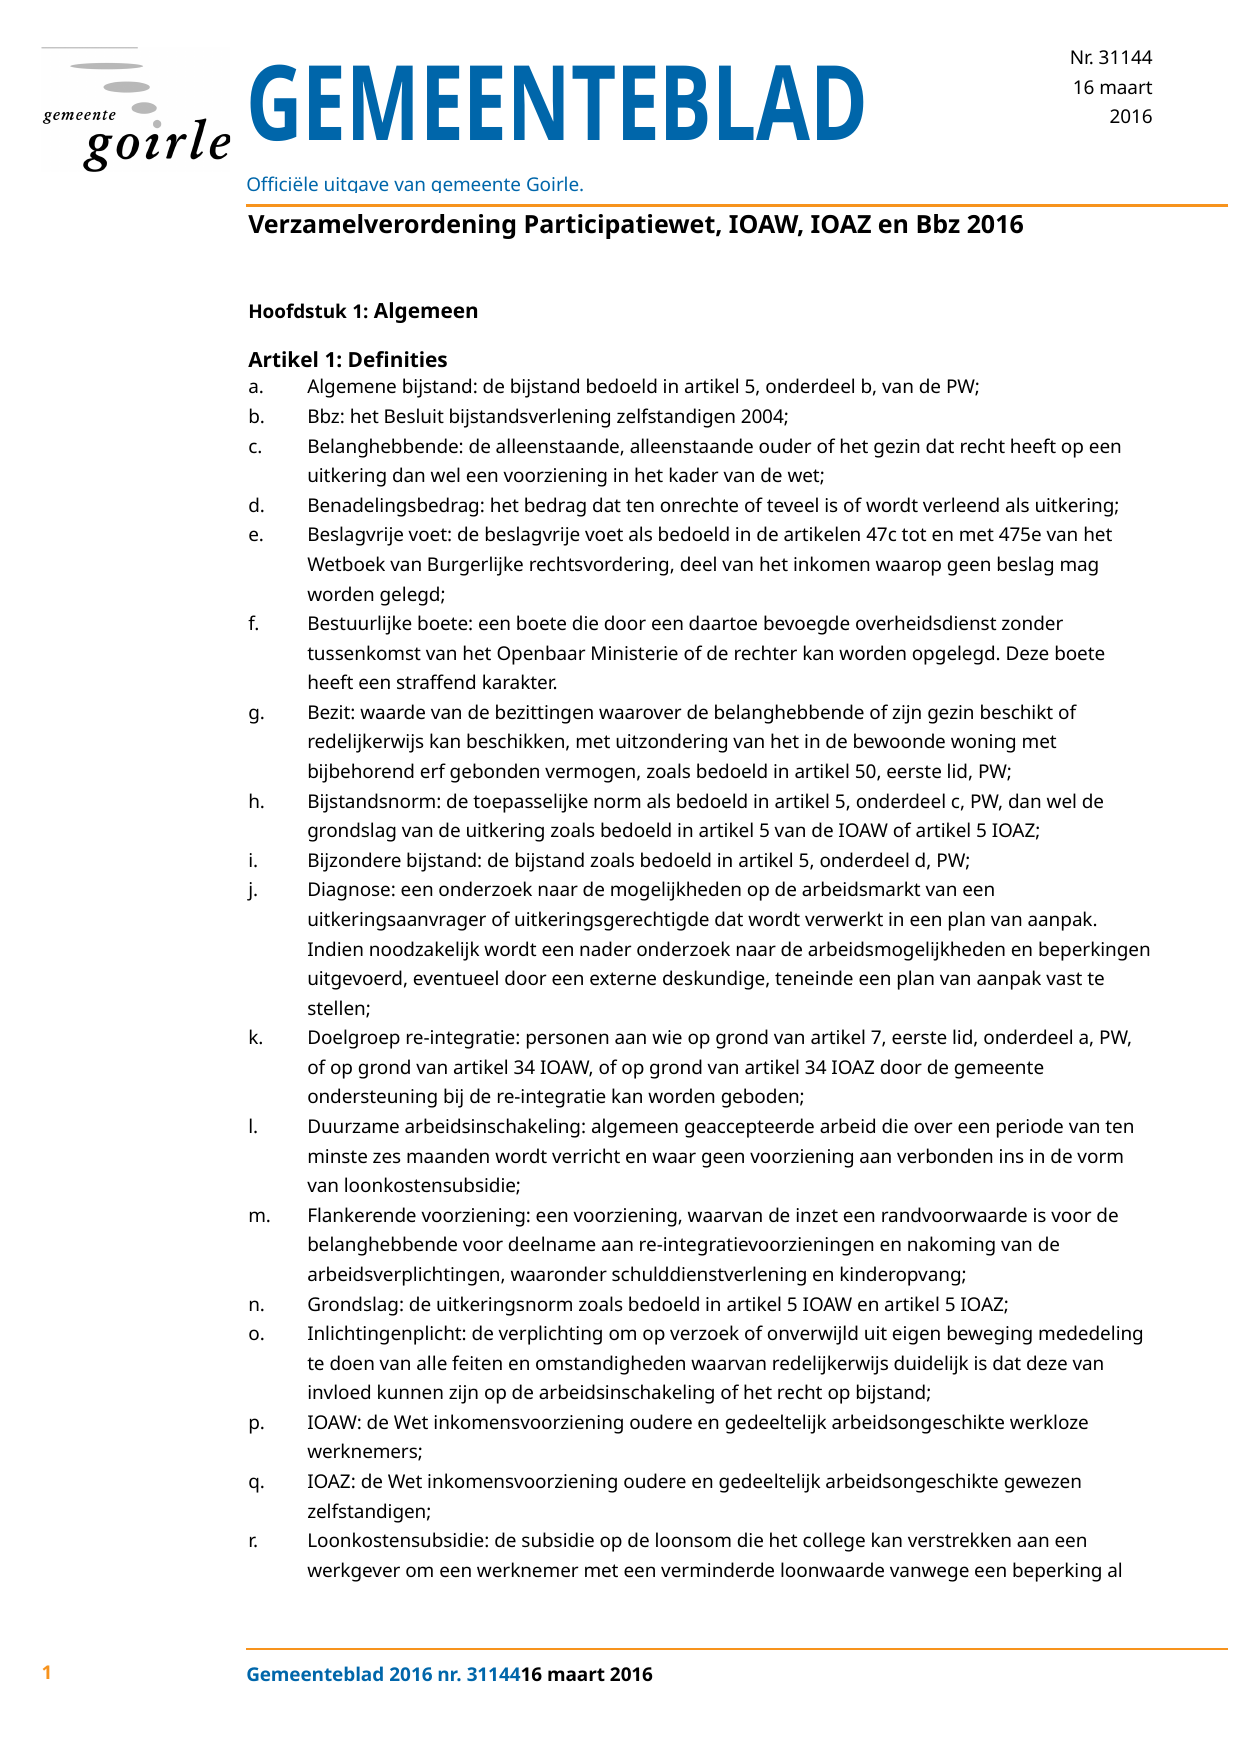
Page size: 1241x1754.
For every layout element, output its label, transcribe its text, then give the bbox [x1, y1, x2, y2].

list Benadelingsbedrag: het bedrag dat ten onrechte of teveel is of wordt verleend als uitkering; [248, 492, 1152, 518]
list IOAW: de Wet inkomensvoorziening oudere en gedeeltelijk arbeidsongeschikte werkloze werknemers; [248, 1409, 1152, 1464]
list Bijzondere bijstand: de bijstand zoals bedoeld in artikel 5, onderdeel d, PW; [248, 847, 1152, 873]
list Diagnose: een onderzoek naar de mogelijkheden op de arbeidsmarkt van een uitkeringsaanvrager of uitkeringsgerechtigde dat wordt verwerkt in een plan van aanpak. Indien noodzakelijk wordt een nader onderzoek naar de arbeidsmogelijkheden en beperkingen uitgevoerd, eventueel door een externe deskundige, teneinde een plan van aanpak vast te stellen; [248, 877, 1152, 1021]
list Bijstandsnorm: de toepasselijke norm als bedoeld in artikel 5, onderdeel c, PW, dan wel de grondslag van de uitkering zoals bedoeld in artikel 5 van de IOAW of artikel 5 IOAZ; [248, 788, 1152, 843]
list Inlichtingenplicht: de verplichting om op verzoek of onverwijld uit eigen beweging mededeling te doen van alle feiten en omstandigheden waarvan redelijkerwijs duidelijk is dat deze van invloed kunnen zijn op de arbeidsinschakeling of het recht op bijstand; [248, 1320, 1152, 1405]
list Belanghebbende: de alleenstaande, alleenstaande ouder of het gezin dat recht heeft op een uitkering dan wel een voorziening in het kader van de wet; [248, 433, 1152, 488]
list Bestuurlijke boete: een boete die door een daartoe bevoegde overheidsdienst zonder tussenkomst van het Openbaar Ministerie of de rechter kan worden opgelegd. Deze boete heeft een straffend karakter. [248, 610, 1152, 695]
list Flankerende voorziening: een voorziening, waarvan de inzet een randvoorwaarde is voor de belanghebbende voor deelname aan re-integratievoorzieningen en nakoming van de arbeidsverplichtingen, waaronder schulddienstverlening en kinderopvang; [248, 1202, 1152, 1287]
list Duurzame arbeidsinschakeling: algemeen geaccepteerde arbeid die over een periode van ten minste zes maanden wordt verricht en waar geen voorziening aan verbonden ins in de vorm van loonkostensubsidie; [248, 1113, 1152, 1198]
picture [41, 47, 231, 172]
text Hoofdstuk 1: Algemeen [248, 296, 1152, 324]
list IOAZ: de Wet inkomensvoorziening oudere en gedeeltelijk arbeidsongeschikte gewezen zelfstandigen; [248, 1468, 1152, 1524]
list Loonkostensubsidie: de subsidie op de loonsom die het college kan verstrekken aan een werkgever om een werknemer met een verminderde loonwaarde vanwege een beperking al [248, 1527, 1152, 1583]
list Grondslag: de uitkeringsnorm zoals bedoeld in artikel 5 IOAW en artikel 5 IOAZ; [248, 1291, 1152, 1317]
list Algemene bijstand: de bijstand bedoeld in artikel 5, onderdeel b, van de PW; [248, 374, 1152, 399]
list Bbz: het Besluit bijstandsverlening zelfstandigen 2004; [248, 403, 1152, 429]
list Bezit: waarde van de bezittingen waarover de belanghebbende of zijn gezin beschikt of redelijkerwijs kan beschikken, met uitzondering van het in de bewoonde woning met bijbehorend erf gebonden vermogen, zoals bedoeld in artikel 50, eerste lid, PW; [248, 699, 1152, 784]
text Verzamelverordening Participatiewet, IOAW, IOAZ en Bbz 2016 [248, 207, 1152, 241]
list Beslagvrije voet: de beslagvrije voet als bedoeld in de artikelen 47c tot en met 475e van het Wetboek van Burgerlijke rechtsvordering, deel van het inkomen waarop geen beslag mag worden gelegd; [248, 522, 1152, 607]
list Doelgroep re-integratie: personen aan wie op grond van artikel 7, eerste lid, onderdeel a, PW, of op grond van artikel 34 IOAW, of op grond van artikel 34 IOAZ door de gemeente ondersteuning bij de re-integratie kan worden geboden; [248, 1024, 1152, 1109]
text Artikel 1: Definities [248, 345, 1152, 374]
